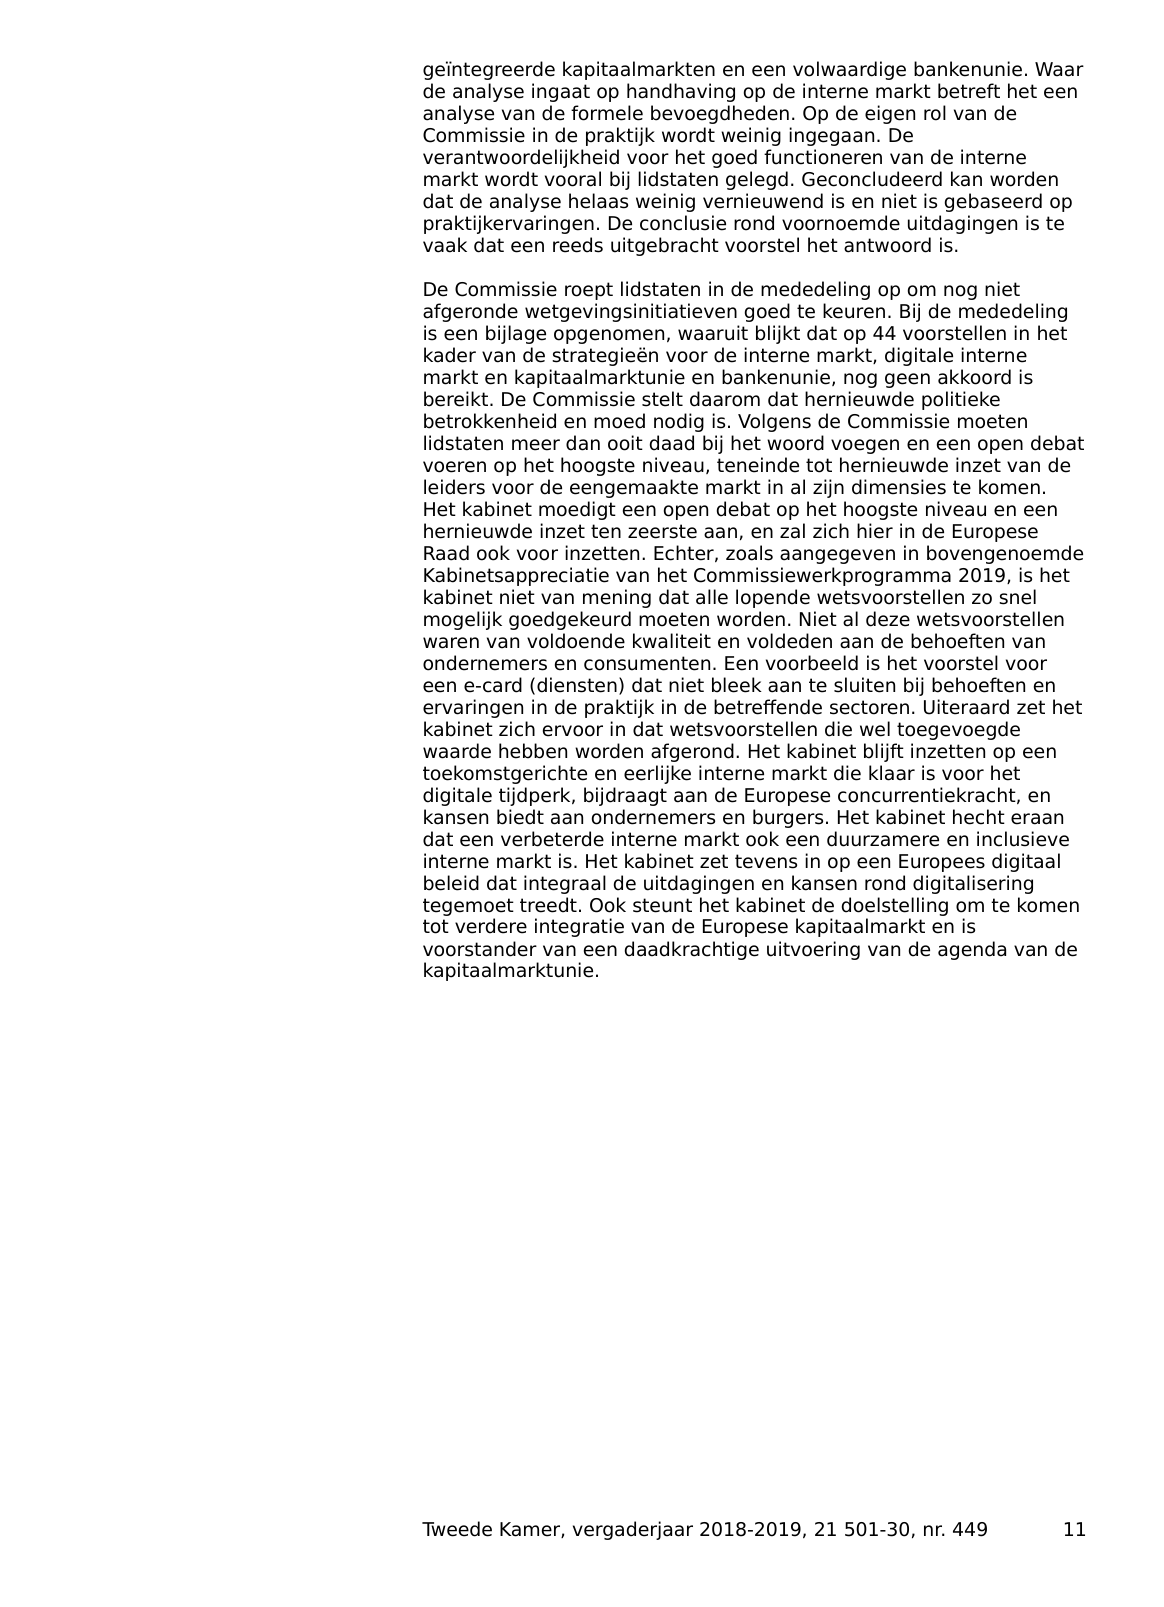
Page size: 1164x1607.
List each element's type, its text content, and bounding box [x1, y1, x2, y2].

text De Commissie roept lidstaten in de mededeling op om nog niet afgeronde wetgevingsinitiatieven goed te keuren. Bij de mededeling is een bijlage opgenomen, waaruit blijkt dat op 44 voorstellen in het kader van de strategieën voor de interne markt, digitale interne markt en kapitaalmarktunie en bankenunie, nog geen akkoord is bereikt. De Commissie stelt daarom dat hernieuwde politieke betrokkenheid en moed nodig is. Volgens de Commissie moeten lidstaten meer dan ooit daad bij het woord voegen en een open debat voeren op het hoogste niveau, teneinde tot hernieuwde inzet van de leiders voor de eengemaakte markt in al zijn dimensies te komen. Het kabinet moedigt een open debat op het hoogste niveau en een hernieuwde inzet ten zeerste aan, en zal zich hier in de Europese Raad ook voor inzetten. Echter, zoals aangegeven in bovengenoemde Kabinetsappreciatie van het Commissiewerkprogramma 2019, is het kabinet niet van mening dat alle lopende wetsvoorstellen zo snel mogelijk goedgekeurd moeten worden. Niet al deze wetsvoorstellen waren van voldoende kwaliteit en voldeden aan de behoeften van ondernemers en consumenten. Een voorbeeld is het voorstel voor een e-card (diensten) dat niet bleek aan te sluiten bij behoeften en ervaringen in de praktijk in de betreffende sectoren. Uiteraard zet het kabinet zich ervoor in dat wetsvoorstellen die wel toegevoegde waarde hebben worden afgerond. Het kabinet blijft inzetten op een toekomstgerichte en eerlijke interne markt die klaar is voor het digitale tijdperk, bijdraagt aan de Europese concurrentiekracht, en kansen biedt aan ondernemers en burgers. Het kabinet hecht eraan dat een verbeterde interne markt ook een duurzamere en inclusieve interne markt is. Het kabinet zet tevens in op een Europees digitaal beleid dat integraal de uitdagingen en kansen rond digitalisering tegemoet treedt. Ook steunt het kabinet de doelstelling om te komen tot verdere integratie van de Europese kapitaalmarkt en is voorstander van een daadkrachtige uitvoering van de agenda van de kapitaalmarktunie. [422, 279, 1087, 982]
text geïntegreerde kapitaalmarkten en een volwaardige bankenunie. Waar de analyse ingaat op handhaving op de interne markt betreft het een analyse van de formele bevoegdheden. Op de eigen rol van de Commissie in de praktijk wordt weinig ingegaan. De verantwoordelijkheid voor het goed functioneren van de interne markt wordt vooral bij lidstaten gelegd. Geconcludeerd kan worden dat de analyse helaas weinig vernieuwend is en niet is gebaseerd op praktijkervaringen. De conclusie rond voornoemde uitdagingen is te vaak dat een reeds uitgebracht voorstel het antwoord is. [422, 59, 1087, 257]
